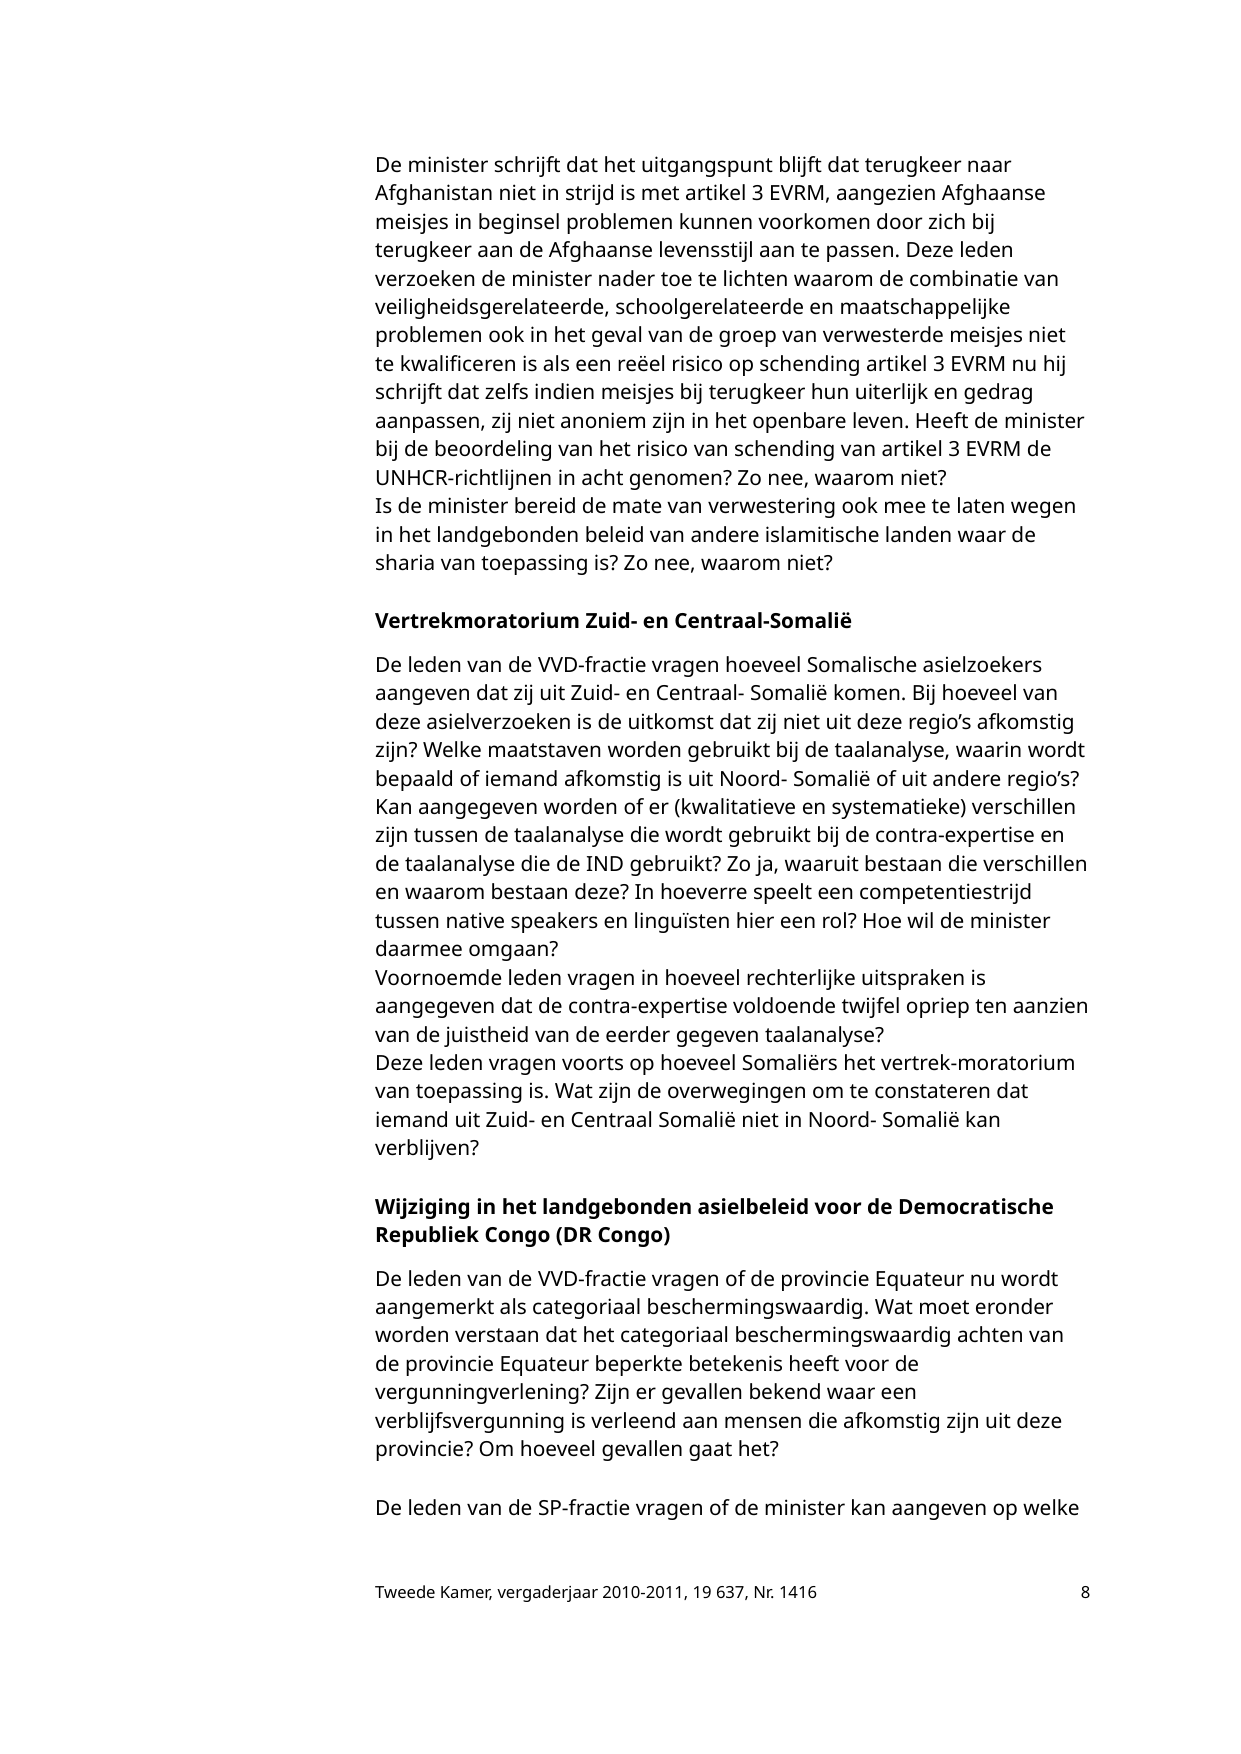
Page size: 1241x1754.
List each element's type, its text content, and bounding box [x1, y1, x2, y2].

text Vertrekmoratorium Zuid- en Centraal-Somalië [375, 607, 1090, 635]
text Is de minister bereid de mate van verwestering ook mee te laten wegen in het landgebonden beleid van andere islamitische landen waar de sharia van toepassing is? Zo nee, waarom niet? [375, 491, 1090, 577]
text De leden van de VVD-fractie vragen of de provincie Equateur nu wordt aangemerkt als categoriaal beschermingswaardig. Wat moet eronder worden verstaan dat het categoriaal beschermingswaardig achten van de provincie Equateur beperkte betekenis heeft voor de vergunningverlening? Zijn er gevallen bekend waar een verblijfsvergunning is verleend aan mensen die afkomstig zijn uit deze provincie? Om hoeveel gevallen gaat het? [375, 1264, 1090, 1463]
text Deze leden vragen voorts op hoeveel Somaliërs het vertrek-moratorium van toepassing is. Wat zijn de overwegingen om te constateren dat iemand uit Zuid- en Centraal Somalië niet in Noord- Somalië kan verblijven? [375, 1048, 1090, 1162]
text Voornoemde leden vragen in hoeveel rechterlijke uitspraken is aangegeven dat de contra-expertise voldoende twijfel opriep ten aanzien van de juistheid van de eerder gegeven taalanalyse? [375, 963, 1090, 1048]
text De minister schrijft dat het uitgangspunt blijft dat terugkeer naar Afghanistan niet in strijd is met artikel 3 EVRM, aangezien Afghaanse meisjes in beginsel problemen kunnen voorkomen door zich bij terugkeer aan de Afghaanse levensstijl aan te passen. Deze leden verzoeken de minister nader toe te lichten waarom de combinatie van veiligheidsgerelateerde, schoolgerelateerde en maatschappelijke problemen ook in het geval van de groep van verwesterde meisjes niet te kwalificeren is als een reëel risico op schending artikel 3 EVRM nu hij schrijft dat zelfs indien meisjes bij terugkeer hun uiterlijk en gedrag aanpassen, zij niet anoniem zijn in het openbare leven. Heeft de minister bij de beoordeling van het risico van schending van artikel 3 EVRM de UNHCR-richtlijnen in acht genomen? Zo nee, waarom niet? [375, 150, 1090, 491]
text De leden van de VVD-fractie vragen hoeveel Somalische asielzoekers aangeven dat zij uit Zuid- en Centraal- Somalië komen. Bij hoeveel van deze asielverzoeken is de uitkomst dat zij niet uit deze regio’s afkomstig zijn? Welke maatstaven worden gebruikt bij de taalanalyse, waarin wordt bepaald of iemand afkomstig is uit Noord- Somalië of uit andere regio’s? Kan aangegeven worden of er (kwalitatieve en systematieke) verschillen zijn tussen de taalanalyse die wordt gebruikt bij de contra-expertise en de taalanalyse die de IND gebruikt? Zo ja, waaruit bestaan die verschillen en waarom bestaan deze? In hoeverre speelt een competentiestrijd tussen native speakers en linguïsten hier een rol? Hoe wil de minister daarmee omgaan? [375, 650, 1090, 963]
text Wijziging in het landgebonden asielbeleid voor de Democratische Republiek Congo (DR Congo) [375, 1192, 1090, 1249]
text De leden van de SP-fractie vragen of de minister kan aangeven op welke [375, 1493, 1090, 1521]
